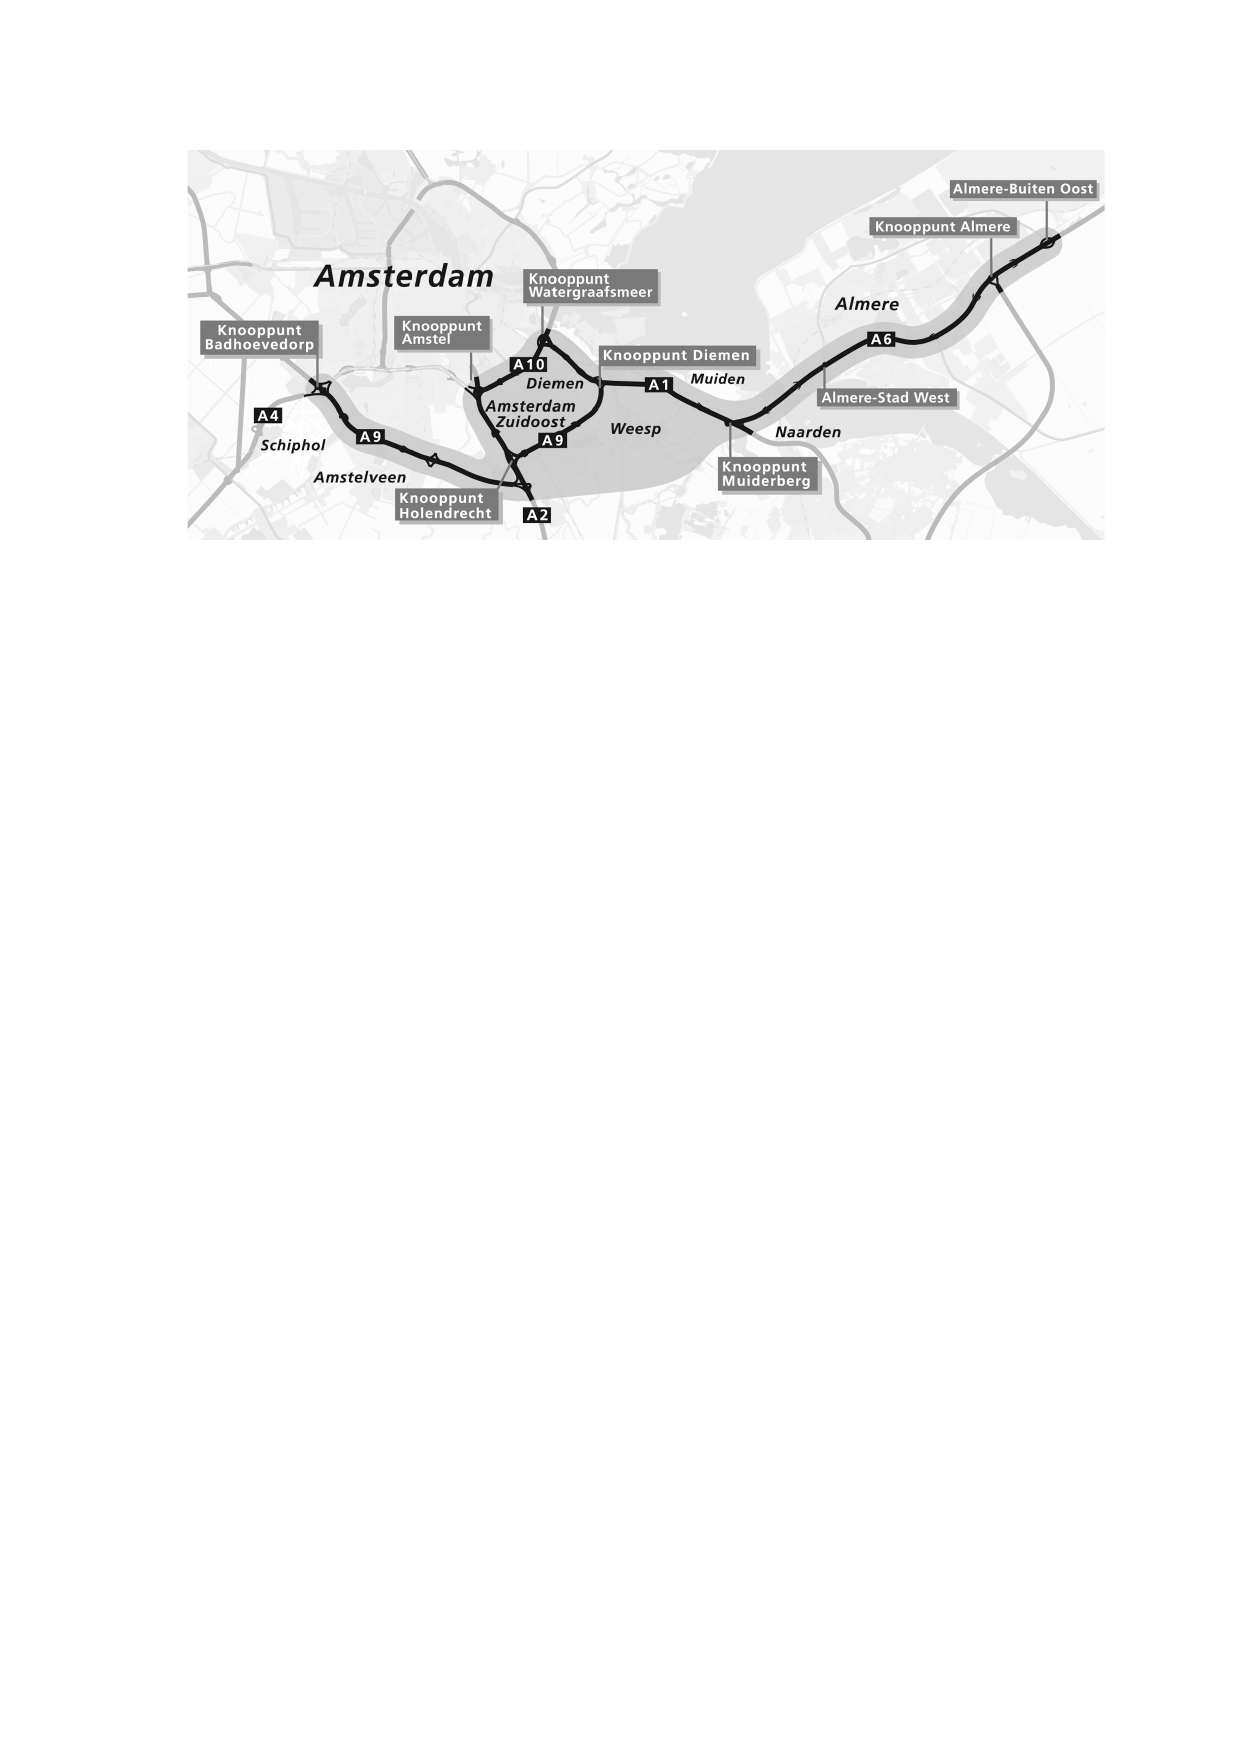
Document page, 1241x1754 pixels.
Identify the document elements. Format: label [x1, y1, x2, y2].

picture [187, 150, 1105, 540]
